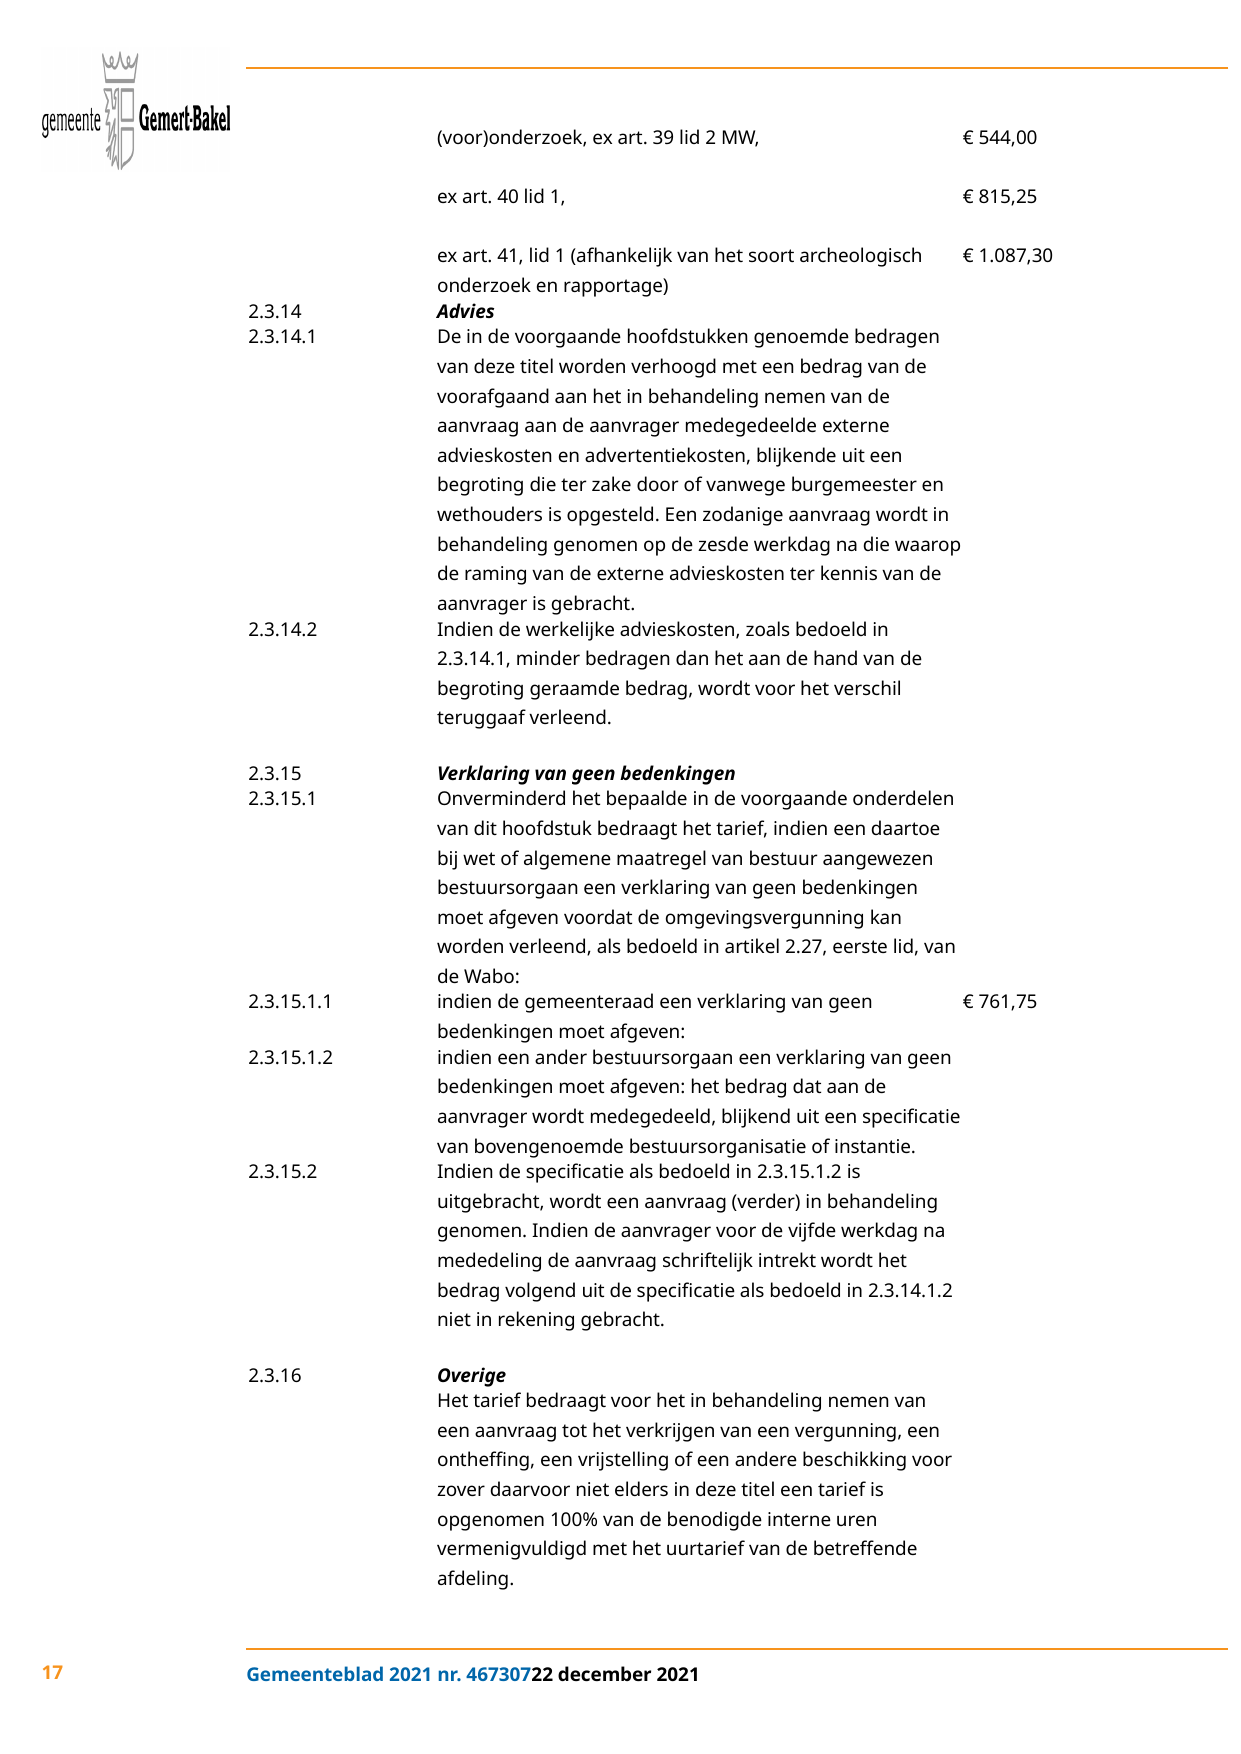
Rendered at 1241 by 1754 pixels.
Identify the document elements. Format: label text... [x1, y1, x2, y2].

table_cell indien de gemeenteraad een verklaring van geen bedenkingen moet afgeven: [437, 989, 963, 1044]
table_cell 2.3.15.1 [248, 786, 437, 989]
table_cell Advies [437, 298, 963, 324]
table_cell [963, 1044, 1152, 1158]
table_cell indien een ander bestuursorgaan een verklaring van geen bedenkingen moet afgeven: het bedrag dat aan de aanvrager wordt medegedeeld, blijkend uit een specificatie van bovengenoemde bestuursorganisatie of instantie. [437, 1044, 963, 1158]
table_cell [248, 1388, 437, 1591]
table_cell [963, 786, 1152, 989]
table_cell [963, 298, 1152, 324]
table_cell [248, 95, 437, 298]
table_cell Onverminderd het bepaalde in de voorgaande onderdelen van dit hoofdstuk bedraagt het tarief, indien een daartoe bij wet of algemene maatregel van bestuur aangewezen bestuursorgaan een verklaring van geen bedenkingen moet afgeven voordat de omgevingsvergunning kan worden verleend, als bedoeld in artikel 2.27, eerste lid, van de Wabo: [437, 786, 963, 989]
table_cell [963, 1159, 1152, 1362]
table_cell € 761,75 [963, 989, 1152, 1044]
table_cell 2.3.14 [248, 298, 437, 324]
table_cell Indien de werkelijke advieskosten, zoals bedoeld in 2.3.14.1, minder bedragen dan het aan de hand van de begroting geraamde bedrag, wordt voor het verschil teruggaaf verleend. [437, 616, 963, 760]
table_cell Overige [437, 1362, 963, 1387]
table_cell [963, 760, 1152, 786]
table_cell 2.3.15.2 [248, 1159, 437, 1362]
table_cell € 544,00 € 815,25 € 1.087,30 [963, 95, 1152, 298]
table_cell 2.3.15.1.2 [248, 1044, 437, 1158]
table_cell [963, 1388, 1152, 1591]
table_cell (voor)onderzoek, ex art. 39 lid 2 MW, ex art. 40 lid 1, ex art. 41, lid 1 (afhankelijk van het soort archeologisch onderzoek en rapportage) [437, 95, 963, 298]
table_cell Het tarief bedraagt voor het in behandeling nemen van een aanvraag tot het verkrijgen van een vergunning, een ontheffing, een vrijstelling of een andere beschikking voor zover daarvoor niet elders in deze titel een tarief is opgenomen 100% van de benodigde interne uren vermenigvuldigd met het uurtarief van de betreffende afdeling. [437, 1388, 963, 1591]
table_cell 2.3.15.1.1 [248, 989, 437, 1044]
table_cell [963, 324, 1152, 616]
table_cell [963, 1362, 1152, 1387]
table_cell 2.3.15 [248, 760, 437, 786]
table_cell De in de voorgaande hoofdstukken genoemde bedragen van deze titel worden verhoogd met een bedrag van de voorafgaand aan het in behandeling nemen van de aanvraag aan de aanvrager medegedeelde externe advieskosten en advertentiekosten, blijkende uit een begroting die ter zake door of vanwege burgemeester en wethouders is opgesteld. Een zodanige aanvraag wordt in behandeling genomen op de zesde werkdag na die waarop de raming van de externe advieskosten ter kennis van de aanvrager is gebracht. [437, 324, 963, 616]
table_cell [963, 616, 1152, 760]
table_cell Verklaring van geen bedenkingen [437, 760, 963, 786]
picture [41, 47, 231, 172]
table_cell Indien de specificatie als bedoeld in 2.3.15.1.2 is uitgebracht, wordt een aanvraag (verder) in behandeling genomen. Indien de aanvrager voor de vijfde werkdag na mededeling de aanvraag schriftelijk intrekt wordt het bedrag volgend uit de specificatie als bedoeld in 2.3.14.1.2 niet in rekening gebracht. [437, 1159, 963, 1362]
table_cell 2.3.14.2 [248, 616, 437, 760]
table_cell 2.3.16 [248, 1362, 437, 1387]
table_cell 2.3.14.1 [248, 324, 437, 616]
